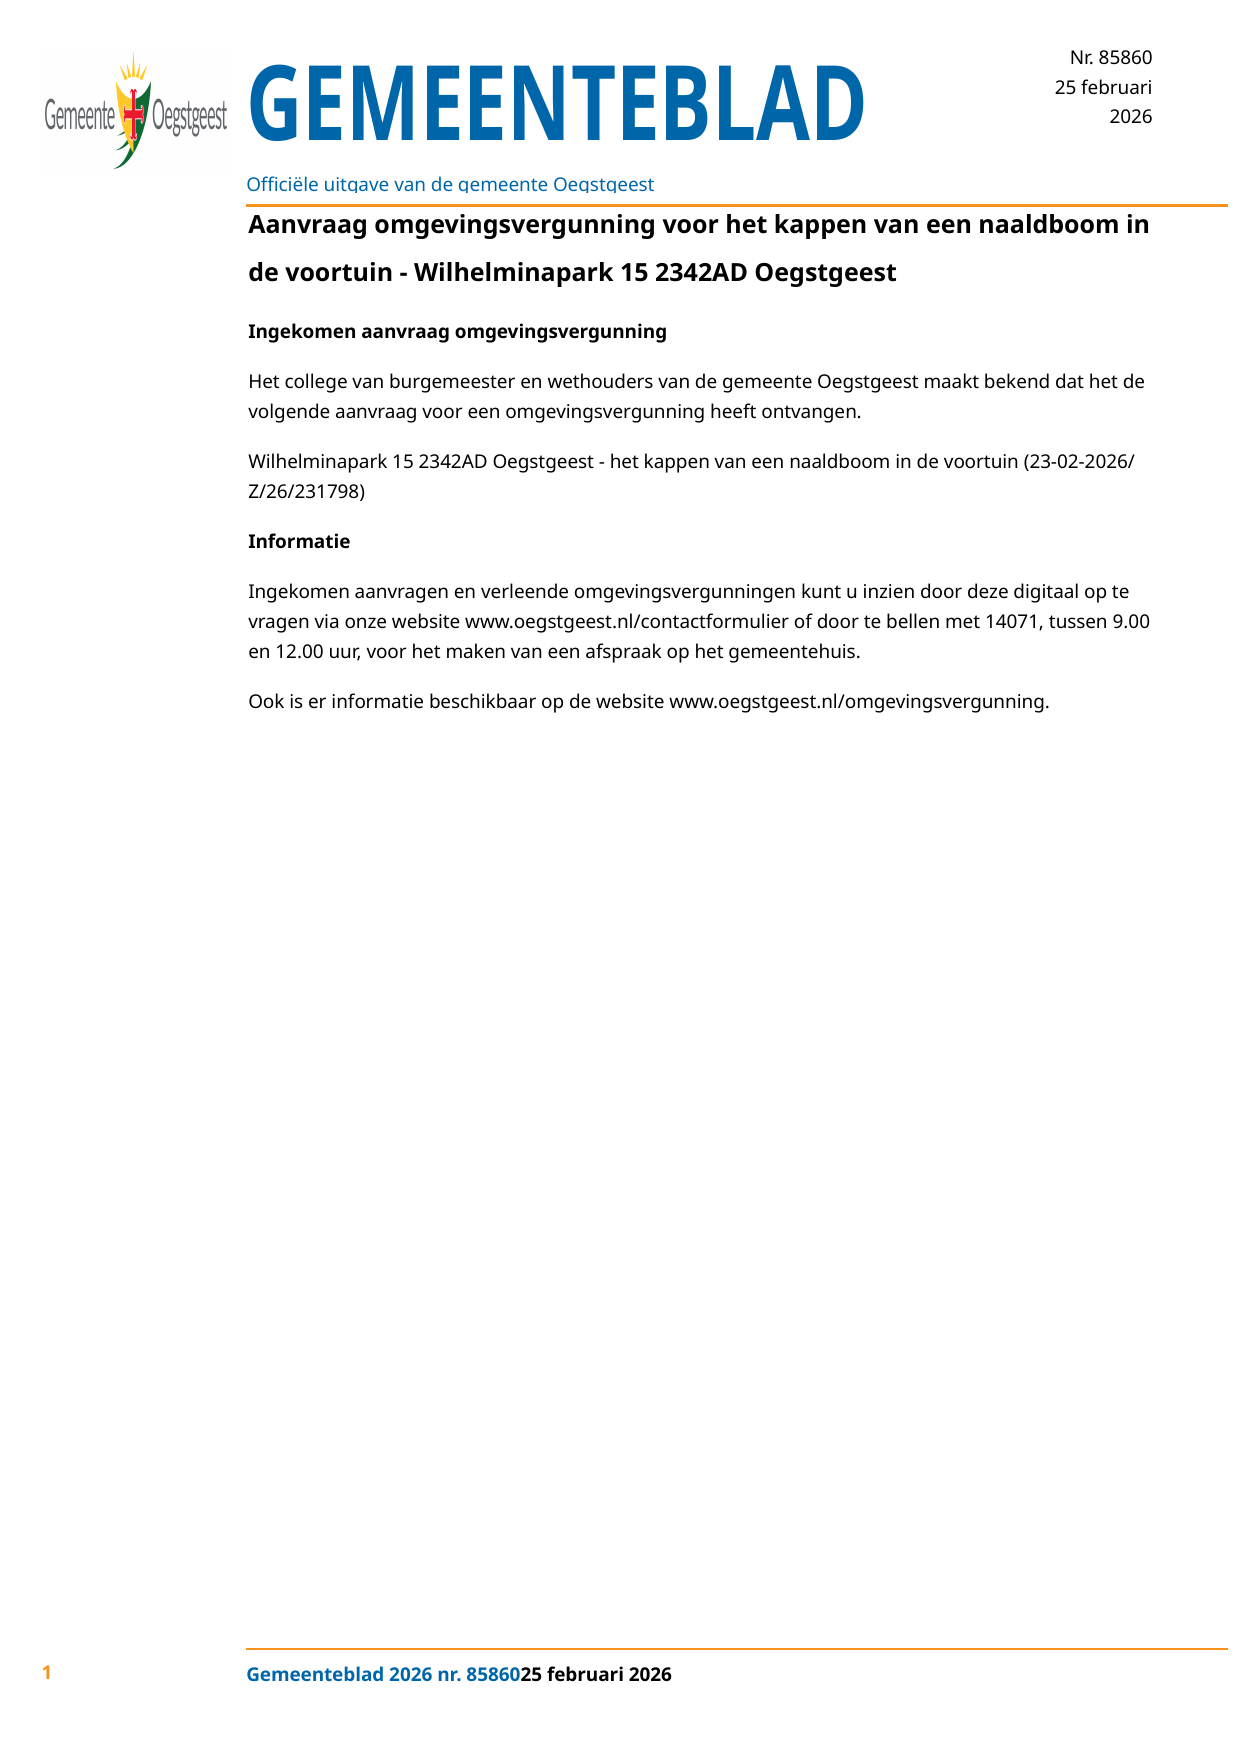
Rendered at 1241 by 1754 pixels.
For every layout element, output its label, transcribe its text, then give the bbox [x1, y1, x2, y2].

text Ingekomen aanvraag omgevingsvergunning [248, 318, 1152, 344]
text Ingekomen aanvragen en verleende omgevingsvergunningen kunt u inzien door deze digitaal op te vragen via onze website www.oegstgeest.nl/contactformulier of door te bellen met 14071, tussen 9.00 en 12.00 uur, voor het maken van een afspraak op het gemeentehuis. [248, 579, 1152, 664]
text Aanvraag omgevingsvergunning voor het kappen van een naaldboom in de voortuin - Wilhelminapark 15 2342AD Oegstgeest [248, 207, 1152, 288]
picture [41, 47, 231, 172]
text Ook is er informatie beschikbaar op de website www.oegstgeest.nl/omgevingsvergunning. [248, 688, 1152, 714]
text Het college van burgemeester en wethouders van de gemeente Oegstgeest maakt bekend dat het de volgende aanvraag voor een omgevingsvergunning heeft ontvangen. [248, 368, 1152, 424]
text Wilhelminapark 15 2342AD Oegstgeest - het kappen van een naaldboom in de voortuin (23-02-2026/ Z/26/231798) [248, 448, 1152, 504]
text Informatie [248, 528, 1152, 554]
